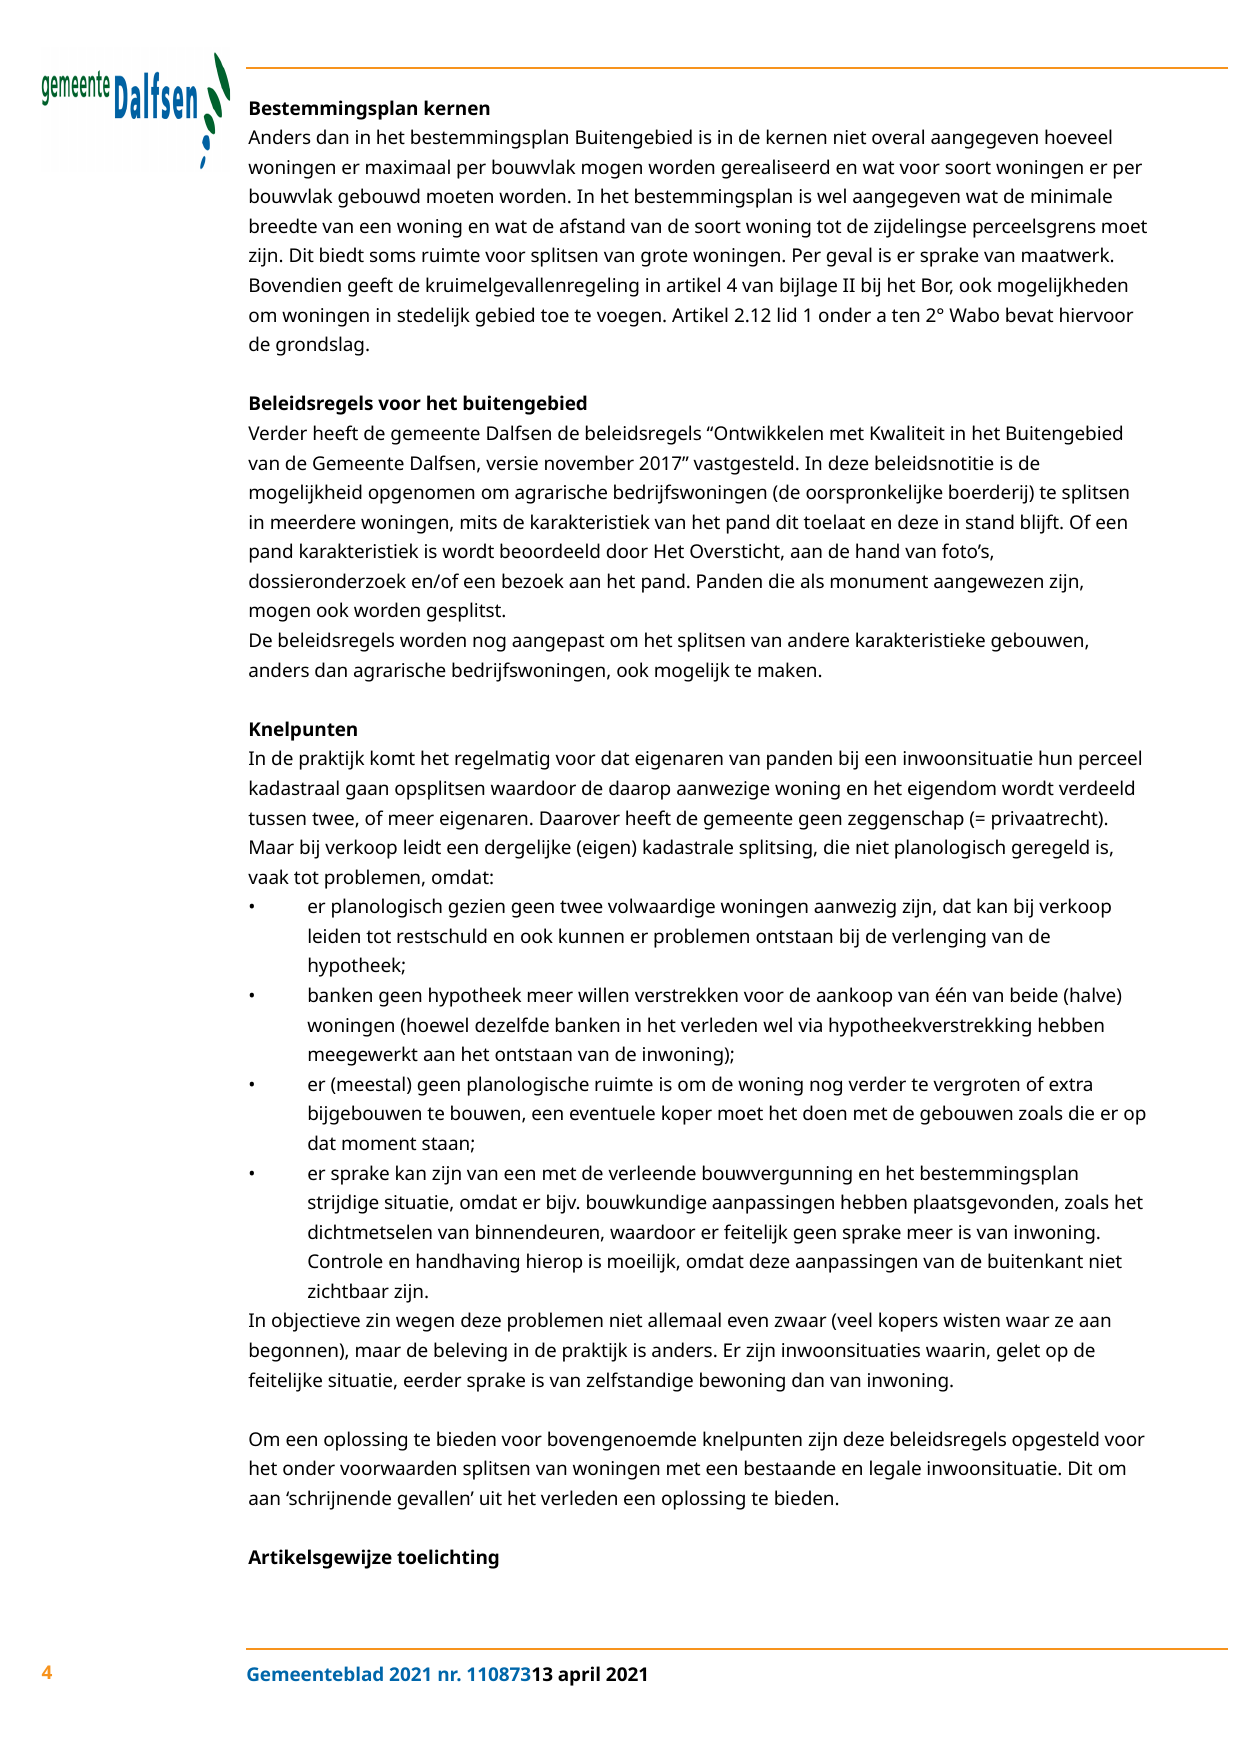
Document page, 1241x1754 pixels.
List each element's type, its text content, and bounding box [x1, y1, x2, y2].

list er planologisch gezien geen twee volwaardige woningen aanwezig zijn, dat kan bij verkoop leiden tot restschuld en ook kunnen er problemen ontstaan bij de verlenging van de hypotheek; [248, 893, 1152, 978]
text Om een oplossing te bieden voor bovengenoemde knelpunten zijn deze beleidsregels opgesteld voor het onder voorwaarden splitsen van woningen met een bestaande en legale inwoonsituatie. Dit om aan ‘schrijnende gevallen’ uit het verleden een oplossing te bieden. [248, 1426, 1152, 1511]
list er (meestal) geen planologische ruimte is om de woning nog verder te vergroten of extra bijgebouwen te bouwen, een eventuele koper moet het doen met de gebouwen zoals die er op dat moment staan; [248, 1071, 1152, 1156]
text De beleidsregels worden nog aangepast om het splitsen van andere karakteristieke gebouwen, anders dan agrarische bedrijfswoningen, ook mogelijk te maken. [248, 627, 1152, 683]
text Anders dan in het bestemmingsplan Buitengebied is in de kernen niet overal aangegeven hoeveel woningen er maximaal per bouwvlak mogen worden gerealiseerd en wat voor soort woningen er per bouwvlak gebouwd moeten worden. In het bestemmingsplan is wel aangegeven wat de minimale breedte van een woning en wat de afstand van de soort woning tot de zijdelingse perceelsgrens moet zijn. Dit biedt soms ruimte voor splitsen van grote woningen. Per geval is er sprake van maatwerk. Bovendien geeft de kruimelgevallenregeling in artikel 4 van bijlage II bij het Bor, ook mogelijkheden om woningen in stedelijk gebied toe te voegen. Artikel 2.12 lid 1 onder a ten 2° Wabo bevat hiervoor de grondslag. [248, 124, 1152, 357]
text Knelpunten [248, 716, 1152, 742]
list er sprake kan zijn van een met de verleende bouwvergunning en het bestemmingsplan strijdige situatie, omdat er bijv. bouwkundige aanpassingen hebben plaatsgevonden, zoals het dichtmetselen van binnendeuren, waardoor er feitelijk geen sprake meer is van inwoning. Controle en handhaving hierop is moeilijk, omdat deze aanpassingen van de buitenkant niet zichtbaar zijn. [248, 1160, 1152, 1304]
list banken geen hypotheek meer willen verstrekken voor de aankoop van één van beide (halve) woningen (hoewel dezelfde banken in het verleden wel via hypotheekverstrekking hebben meegewerkt aan het ontstaan van de inwoning); [248, 982, 1152, 1067]
text In objectieve zin wegen deze problemen niet allemaal even zwaar (veel kopers wisten waar ze aan begonnen), maar de beleving in de praktijk is anders. Er zijn inwoonsituaties waarin, gelet op de feitelijke situatie, eerder sprake is van zelfstandige bewoning dan van inwoning. [248, 1308, 1152, 1393]
text Artikelsgewijze toelichting [248, 1544, 1152, 1570]
text Verder heeft de gemeente Dalfsen de beleidsregels “Ontwikkelen met Kwaliteit in het Buitengebied van de Gemeente Dalfsen, versie november 2017” vastgesteld. In deze beleidsnotitie is de mogelijkheid opgenomen om agrarische bedrijfswoningen (de oorspronkelijke boerderij) te splitsen in meerdere woningen, mits de karakteristiek van het pand dit toelaat en deze in stand blijft. Of een pand karakteristiek is wordt beoordeeld door Het Oversticht, aan de hand van foto’s, dossieronderzoek en/of een bezoek aan het pand. Panden die als monument aangewezen zijn, mogen ook worden gesplitst. [248, 420, 1152, 623]
text In de praktijk komt het regelmatig voor dat eigenaren van panden bij een inwoonsituatie hun perceel kadastraal gaan opsplitsen waardoor de daarop aanwezige woning en het eigendom wordt verdeeld tussen twee, of meer eigenaren. Daarover heeft de gemeente geen zeggenschap (= privaatrecht). Maar bij verkoop leidt een dergelijke (eigen) kadastrale splitsing, die niet planologisch geregeld is, vaak tot problemen, omdat: [248, 746, 1152, 890]
picture [41, 47, 231, 172]
text Bestemmingsplan kernen [248, 95, 1152, 121]
text Beleidsregels voor het buitengebied [248, 391, 1152, 416]
